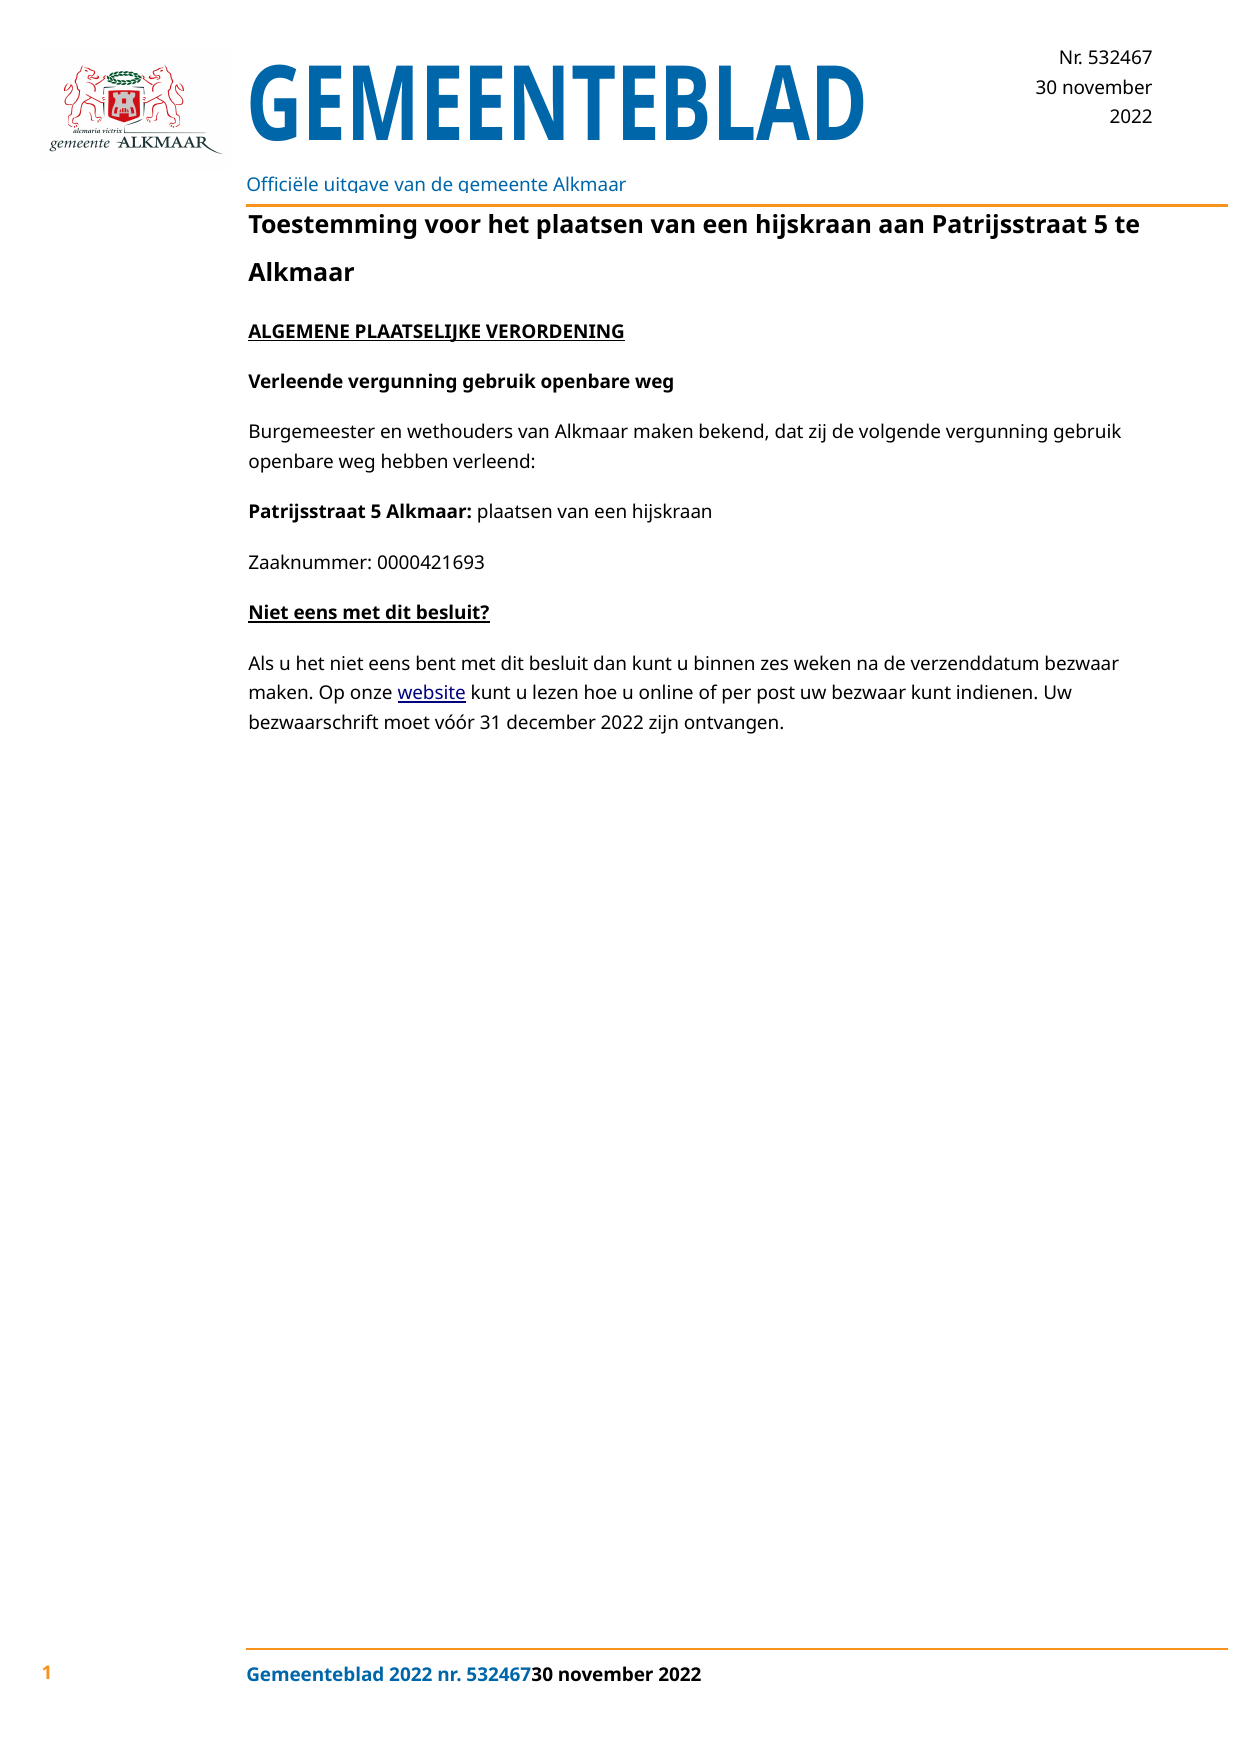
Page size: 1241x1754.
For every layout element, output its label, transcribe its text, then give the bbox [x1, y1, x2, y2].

text Als u het niet eens bent met dit besluit dan kunt u binnen zes weken na de verzenddatum bezwaar maken. Op onze website kunt u lezen hoe u online of per post uw bezwaar kunt indienen. Uw bezwaarschrift moet vóór 31 december 2022 zijn ontvangen. [248, 650, 1152, 735]
text Niet eens met dit besluit? [248, 599, 1152, 625]
text Zaaknummer: 0000421693 [248, 549, 1152, 575]
picture [41, 47, 231, 172]
text Verleende vergunning gebruik openbare weg [248, 368, 1152, 394]
text Toestemming voor het plaatsen van een hijskraan aan Patrijsstraat 5 te Alkmaar [248, 207, 1152, 288]
text Burgemeester en wethouders van Alkmaar maken bekend, dat zij de volgende vergunning gebruik openbare weg hebben verleend: [248, 419, 1152, 474]
text Patrijsstraat 5 Alkmaar: plaatsen van een hijskraan [248, 499, 1152, 524]
text ALGEMENE PLAATSELIJKE VERORDENING [248, 318, 1152, 344]
